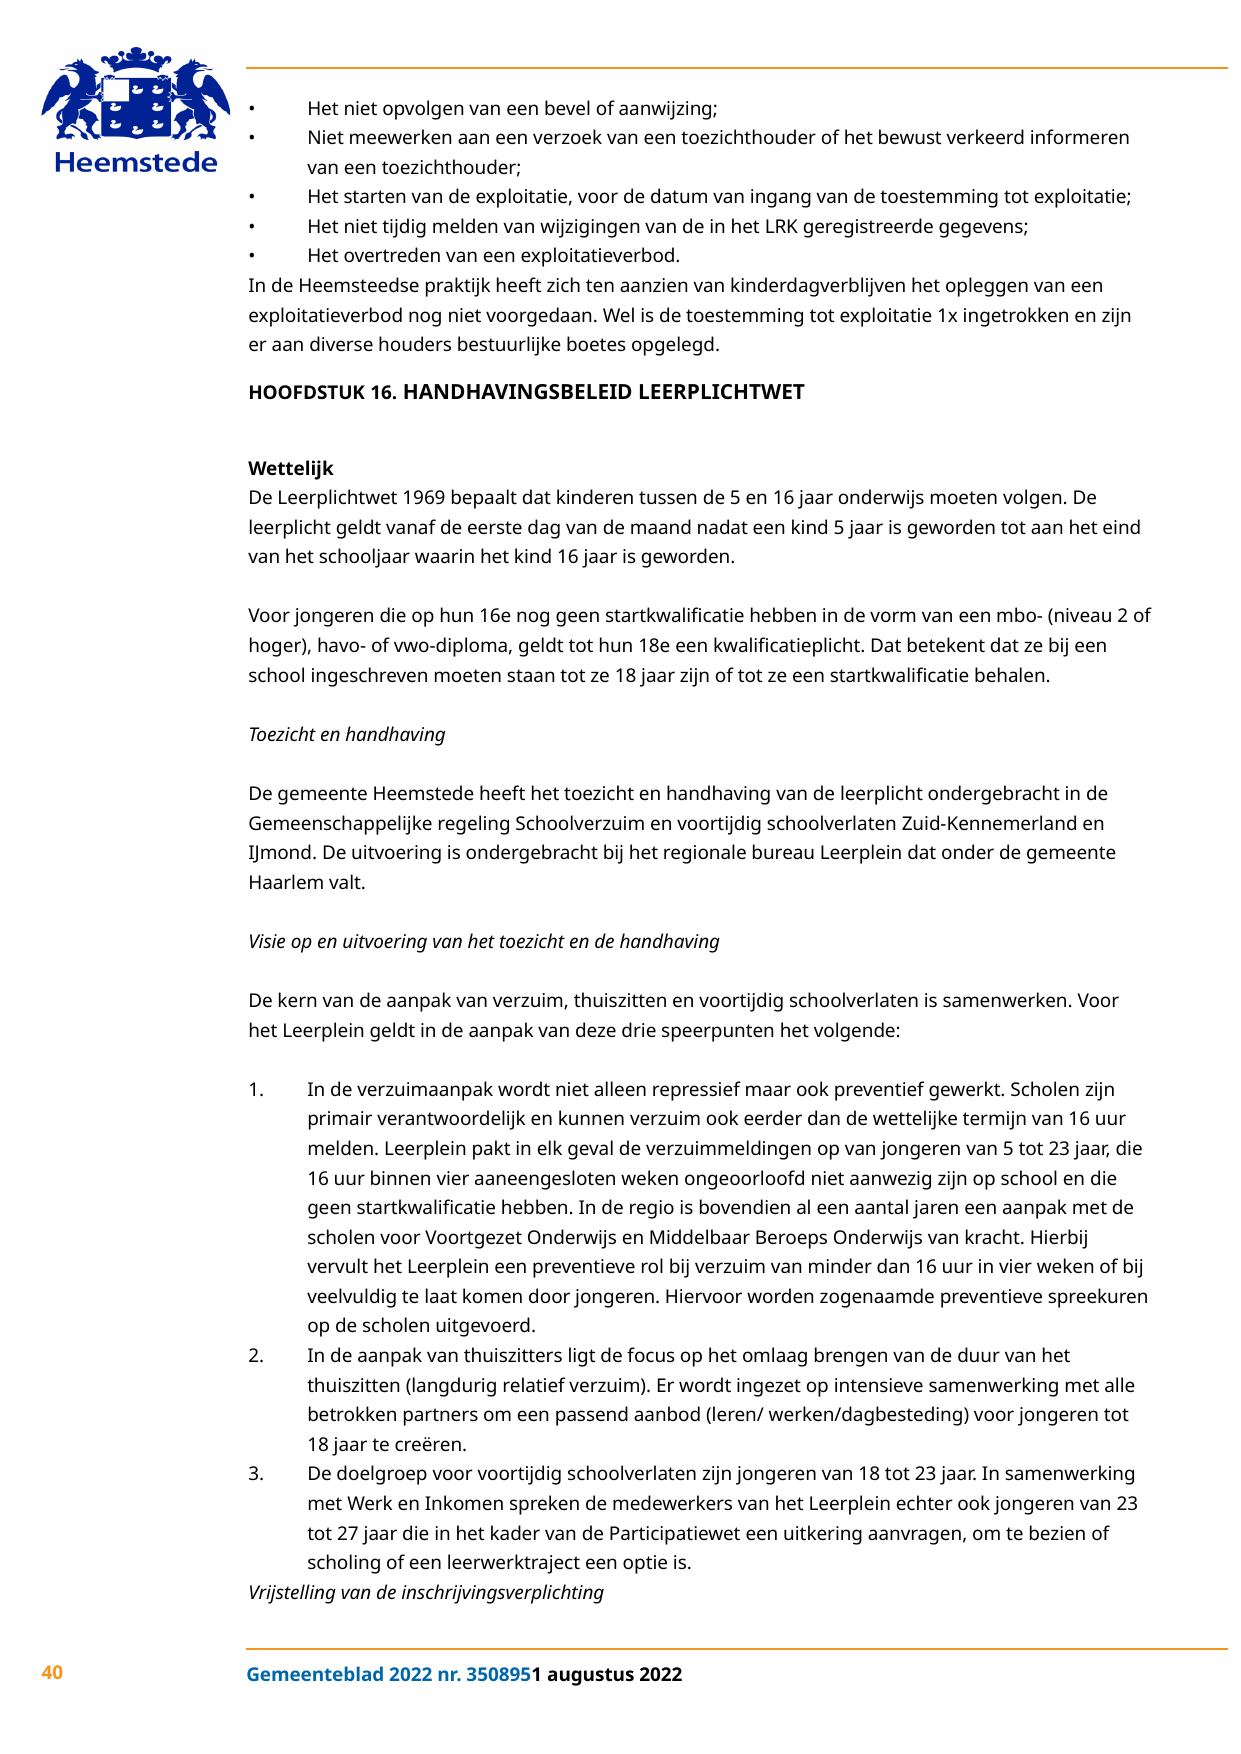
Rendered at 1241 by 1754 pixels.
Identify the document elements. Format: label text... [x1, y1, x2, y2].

text HOOFDSTUK 16. HANDHAVINGSBELEID LEERPLICHTWET [248, 377, 1152, 406]
list In de aanpak van thuiszitters ligt de focus op het omlaag brengen van de duur van het thuiszitten (langdurig relatief verzuim). Er wordt ingezet op intensieve samenwerking met alle betrokken partners om een passend aanbod (leren/ werken/dagbesteding) voor jongeren tot 18 jaar te creëren. [248, 1342, 1152, 1457]
text Toezicht en handhaving [248, 721, 1152, 747]
list Niet meewerken aan een verzoek van een toezichthouder of het bewust verkeerd informeren van een toezichthouder; [248, 124, 1152, 180]
text In de Heemsteedse praktijk heeft zich ten aanzien van kinderdagverblijven het opleggen van een exploitatieverbod nog niet voorgedaan. Wel is de toestemming tot exploitatie 1x ingetrokken en zijn er aan diverse houders bestuurlijke boetes opgelegd. [248, 272, 1152, 357]
picture [41, 47, 231, 172]
list Het starten van de exploitatie, voor de datum van ingang van de toestemming tot exploitatie; [248, 183, 1152, 209]
list In de verzuimaanpak wordt niet alleen repressief maar ook preventief gewerkt. Scholen zijn primair verantwoordelijk en kunnen verzuim ook eerder dan de wettelijke termijn van 16 uur melden. Leerplein pakt in elk geval de verzuimmeldingen op van jongeren van 5 tot 23 jaar, die 16 uur binnen vier aaneengesloten weken ongeoorloofd niet aanwezig zijn op school en die geen startkwalificatie hebben. In de regio is bovendien al een aantal jaren een aanpak met de scholen voor Voortgezet Onderwijs en Middelbaar Beroeps Onderwijs van kracht. Hierbij vervult het Leerplein een preventieve rol bij verzuim van minder dan 16 uur in vier weken of bij veelvuldig te laat komen door jongeren. Hiervoor worden zogenaamde preventieve spreekuren op de scholen uitgevoerd. [248, 1076, 1152, 1338]
text Voor jongeren die op hun 16e nog geen startkwalificatie hebben in de vorm van een mbo- (niveau 2 of hoger), havo- of vwo-diploma, geldt tot hun 18e een kwalificatieplicht. Dat betekent dat ze bij een school ingeschreven moeten staan tot ze 18 jaar zijn of tot ze een startkwalificatie behalen. [248, 603, 1152, 688]
list Het niet tijdig melden van wijzigingen van de in het LRK geregistreerde gegevens; [248, 213, 1152, 239]
text Wettelijk [248, 455, 1152, 481]
text De Leerplichtwet 1969 bepaalt dat kinderen tussen de 5 en 16 jaar onderwijs moeten volgen. De leerplicht geldt vanaf de eerste dag van de maand nadat een kind 5 jaar is geworden tot aan het eind van het schooljaar waarin het kind 16 jaar is geworden. [248, 484, 1152, 569]
text De kern van de aanpak van verzuim, thuiszitten en voortijdig schoolverlaten is samenwerken. Voor het Leerplein geldt in de aanpak van deze drie speerpunten het volgende: [248, 987, 1152, 1043]
list De doelgroep voor voortijdig schoolverlaten zijn jongeren van 18 tot 23 jaar. In samenwerking met Werk en Inkomen spreken de medewerkers van het Leerplein echter ook jongeren van 23 tot 27 jaar die in het kader van de Participatiewet een uitkering aanvragen, om te bezien of scholing of een leerwerktraject een optie is. [248, 1461, 1152, 1575]
text Visie op en uitvoering van het toezicht en de handhaving [248, 928, 1152, 954]
text De gemeente Heemstede heeft het toezicht en handhaving van de leerplicht ondergebracht in de Gemeenschappelijke regeling Schoolverzuim en voortijdig schoolverlaten Zuid-Kennemerland en IJmond. De uitvoering is ondergebracht bij het regionale bureau Leerplein dat onder de gemeente Haarlem valt. [248, 780, 1152, 895]
text Vrijstelling van de inschrijvingsverplichting [248, 1579, 1152, 1605]
list Het niet opvolgen van een bevel of aanwijzing; [248, 95, 1152, 121]
list Het overtreden van een exploitatieverbod. [248, 243, 1152, 268]
